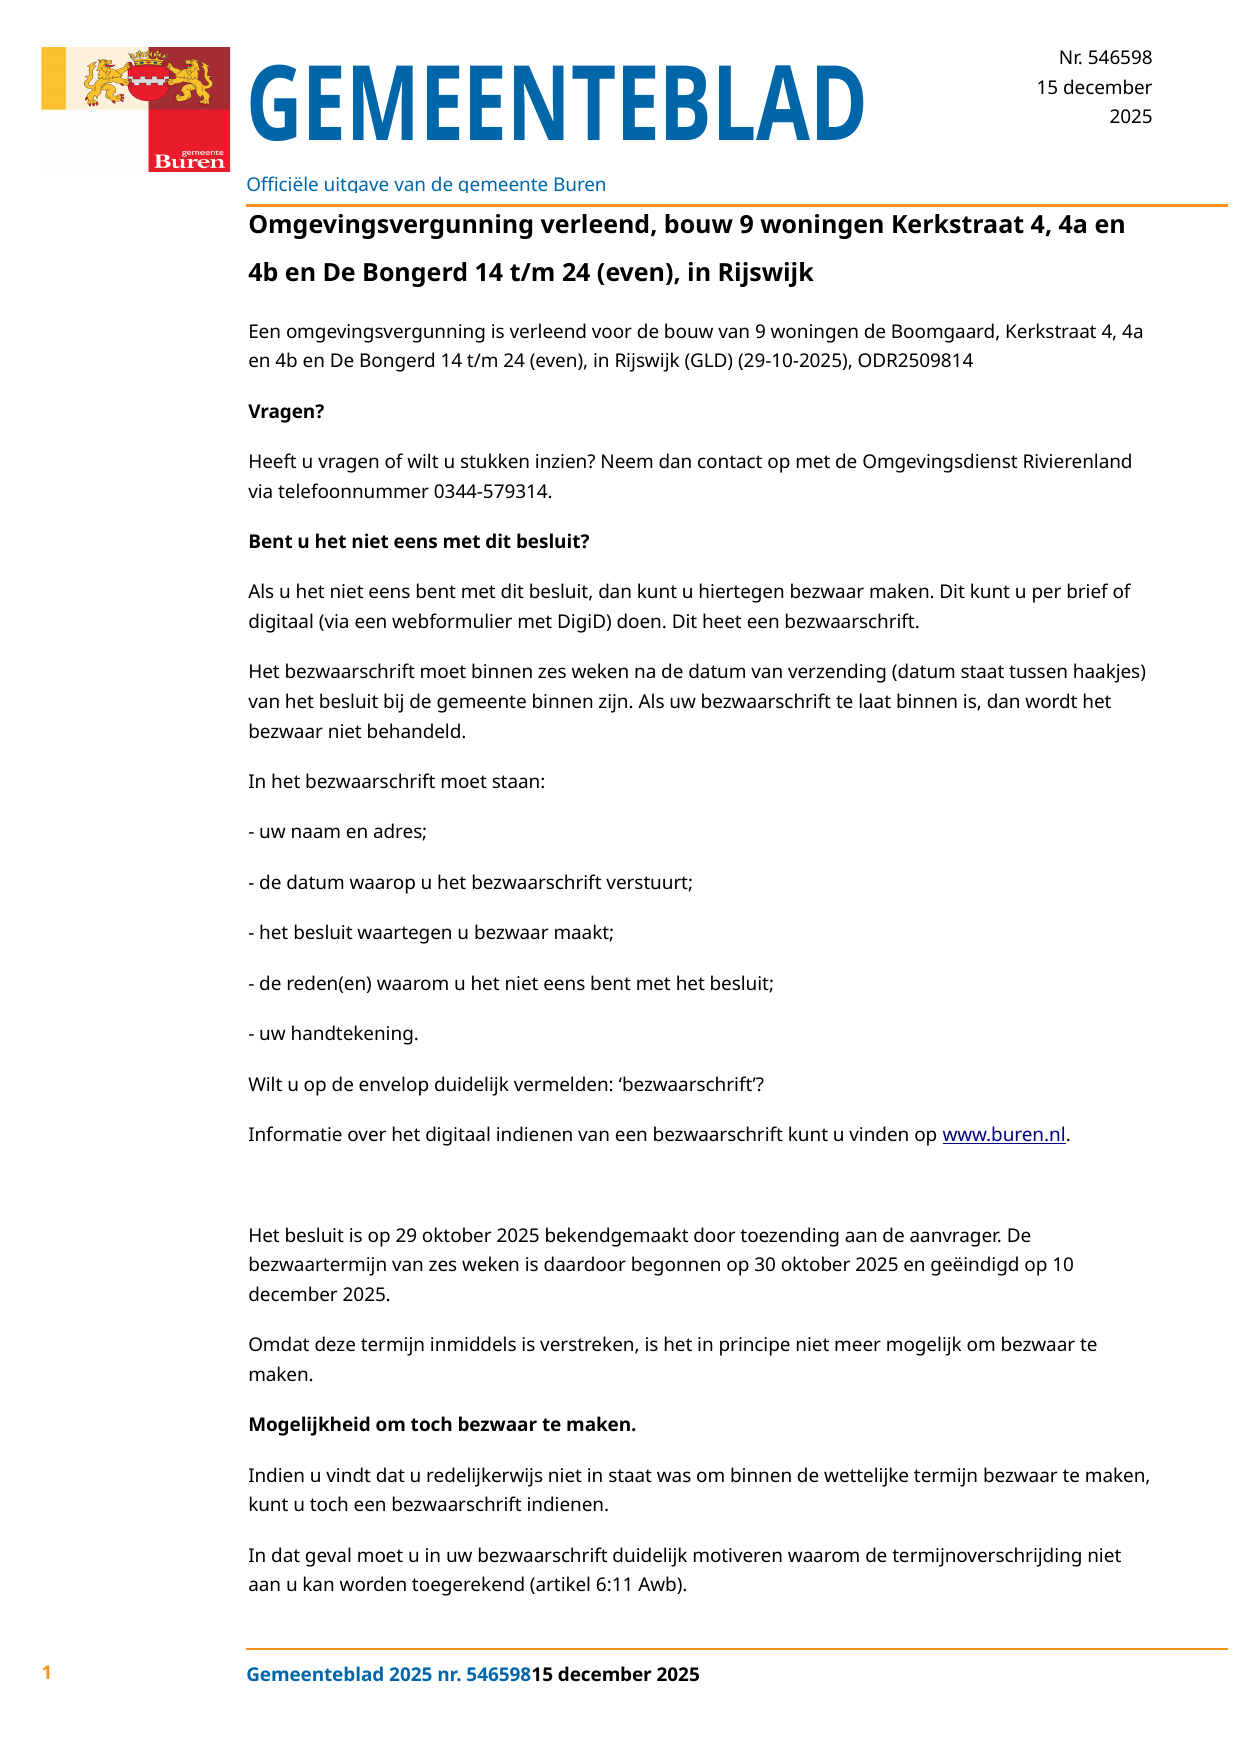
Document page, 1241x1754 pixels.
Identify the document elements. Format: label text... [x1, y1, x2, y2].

text - het besluit waartegen u bezwaar maakt; [248, 919, 1152, 945]
text Heeft u vragen of wilt u stukken inzien? Neem dan contact op met de Omgevingsdienst Rivierenland via telefoonnummer 0344-579314. [248, 448, 1152, 504]
text Het besluit is op 29 oktober 2025 bekendgemaakt door toezending aan de aanvrager. De bezwaartermijn van zes weken is daardoor begonnen op 30 oktober 2025 en geëindigd op 10 december 2025. [248, 1222, 1152, 1307]
text - uw naam en adres; [248, 819, 1152, 844]
text Wilt u op de envelop duidelijk vermelden: ‘bezwaarschrift’? [248, 1071, 1152, 1097]
text Informatie over het digitaal indienen van een bezwaarschrift kunt u vinden op www.buren.nl. [248, 1121, 1152, 1147]
text In dat geval moet u in uw bezwaarschrift duidelijk motiveren waarom de termijnoverschrijding niet aan u kan worden toegerekend (artikel 6:11 Awb). [248, 1542, 1152, 1597]
text Bent u het niet eens met dit besluit? [248, 528, 1152, 554]
text - de datum waarop u het bezwaarschrift verstuurt; [248, 869, 1152, 895]
text - uw handtekening. [248, 1020, 1152, 1046]
text Het bezwaarschrift moet binnen zes weken na de datum van verzending (datum staat tussen haakjes) van het besluit bij de gemeente binnen zijn. Als uw bezwaarschrift te laat binnen is, dan wordt het bezwaar niet behandeld. [248, 659, 1152, 744]
text In het bezwaarschrift moet staan: [248, 768, 1152, 794]
text Mogelijkheid om toch bezwaar te maken. [248, 1412, 1152, 1437]
text Omgevingsvergunning verleend, bouw 9 woningen Kerkstraat 4, 4a en 4b en De Bongerd 14 t/m 24 (even), in Rijswijk [248, 207, 1152, 288]
text Als u het niet eens bent met dit besluit, dan kunt u hiertegen bezwaar maken. Dit kunt u per brief of digitaal (via een webformulier met DigiD) doen. Dit heet een bezwaarschrift. [248, 579, 1152, 634]
text Vragen? [248, 398, 1152, 424]
picture [41, 47, 231, 172]
text Een omgevingsvergunning is verleend voor de bouw van 9 woningen de Boomgaard, Kerkstraat 4, 4a en 4b en De Bongerd 14 t/m 24 (even), in Rijswijk (GLD) (29-10-2025), ODR2509814 [248, 318, 1152, 373]
text Indien u vindt dat u redelijkerwijs niet in staat was om binnen de wettelijke termijn bezwaar te maken, kunt u toch een bezwaarschrift indienen. [248, 1462, 1152, 1517]
text - de reden(en) waarom u het niet eens bent met het besluit; [248, 970, 1152, 996]
text Omdat deze termijn inmiddels is verstreken, is het in principe niet meer mogelijk om bezwaar te maken. [248, 1332, 1152, 1387]
